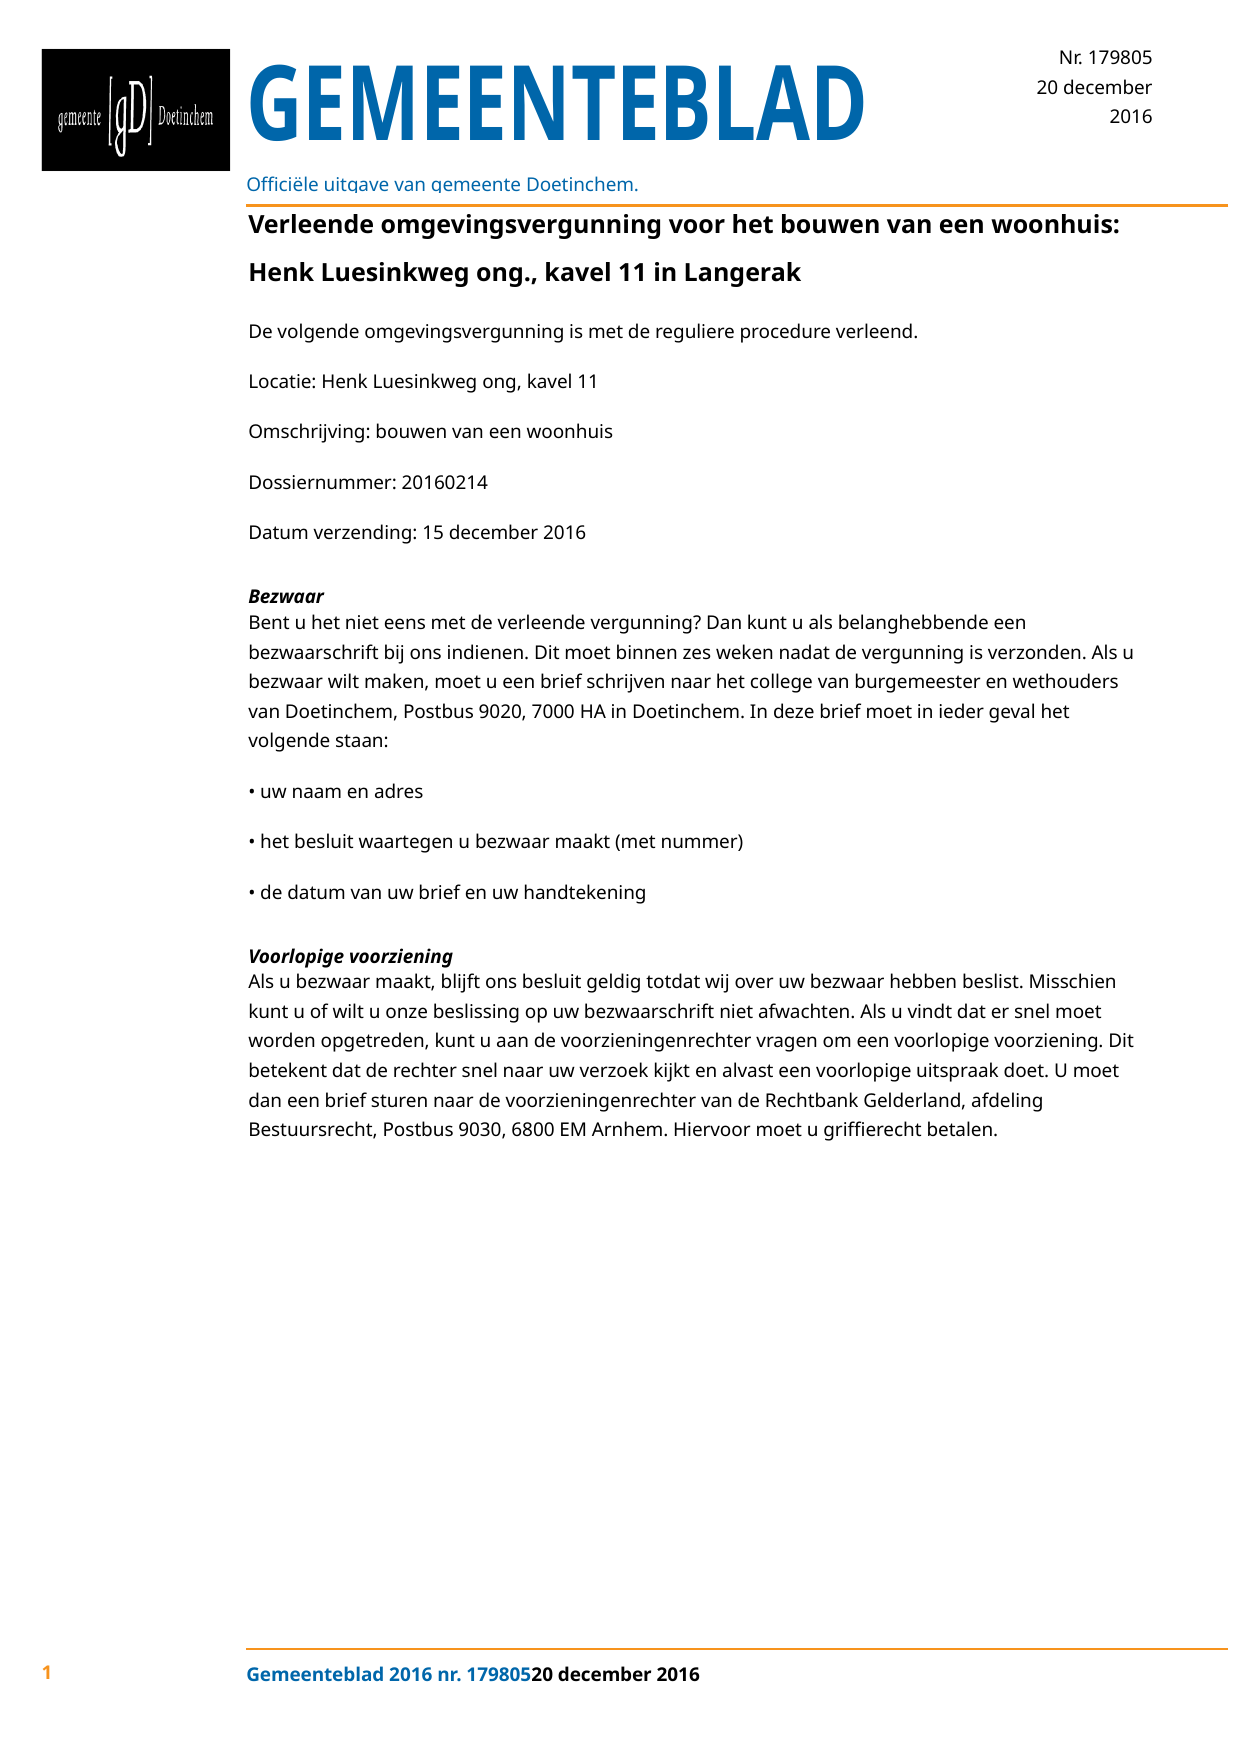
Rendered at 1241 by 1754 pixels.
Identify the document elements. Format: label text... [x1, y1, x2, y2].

text • uw naam en adres [248, 778, 1152, 804]
text Bent u het niet eens met de verleende vergunning? Dan kunt u als belanghebbende een bezwaarschrift bij ons indienen. Dit moet binnen zes weken nadat de vergunning is verzonden. Als u bezwaar wilt maken, moet u een brief schrijven naar het college van burgemeester en wethouders van Doetinchem, Postbus 9020, 7000 HA in Doetinchem. In deze brief moet in ieder geval het volgende staan: [248, 609, 1152, 753]
text Als u bezwaar maakt, blijft ons besluit geldig totdat wij over uw bezwaar hebben beslist. Misschien kunt u of wilt u onze beslissing op uw bezwaarschrift niet afwachten. Als u vindt dat er snel moet worden opgetreden, kunt u aan de voorzieningenrechter vragen om een voorlopige voorziening. Dit betekent dat de rechter snel naar uw verzoek kijkt en alvast een voorlopige uitspraak doet. U moet dan een brief sturen naar de voorzieningenrechter van de Rechtbank Gelderland, afdeling Bestuursrecht, Postbus 9030, 6800 EM Arnhem. Hiervoor moet u griffierecht betalen. [248, 968, 1152, 1142]
text Verleende omgevingsvergunning voor het bouwen van een woonhuis: Henk Luesinkweg ong., kavel 11 in Langerak [248, 207, 1152, 288]
text De volgende omgevingsvergunning is met de reguliere procedure verleend. [248, 318, 1152, 344]
text Omschrijving: bouwen van een woonhuis [248, 419, 1152, 444]
picture [41, 47, 231, 172]
text Locatie: Henk Luesinkweg ong, kavel 11 [248, 368, 1152, 394]
text Dossiernummer: 20160214 [248, 469, 1152, 495]
text Bezwaar [248, 583, 1152, 609]
text • het besluit waartegen u bezwaar maakt (met nummer) [248, 828, 1152, 854]
text Voorlopige voorziening [248, 943, 1152, 968]
text Datum verzending: 15 december 2016 [248, 519, 1152, 545]
text • de datum van uw brief en uw handtekening [248, 879, 1152, 904]
